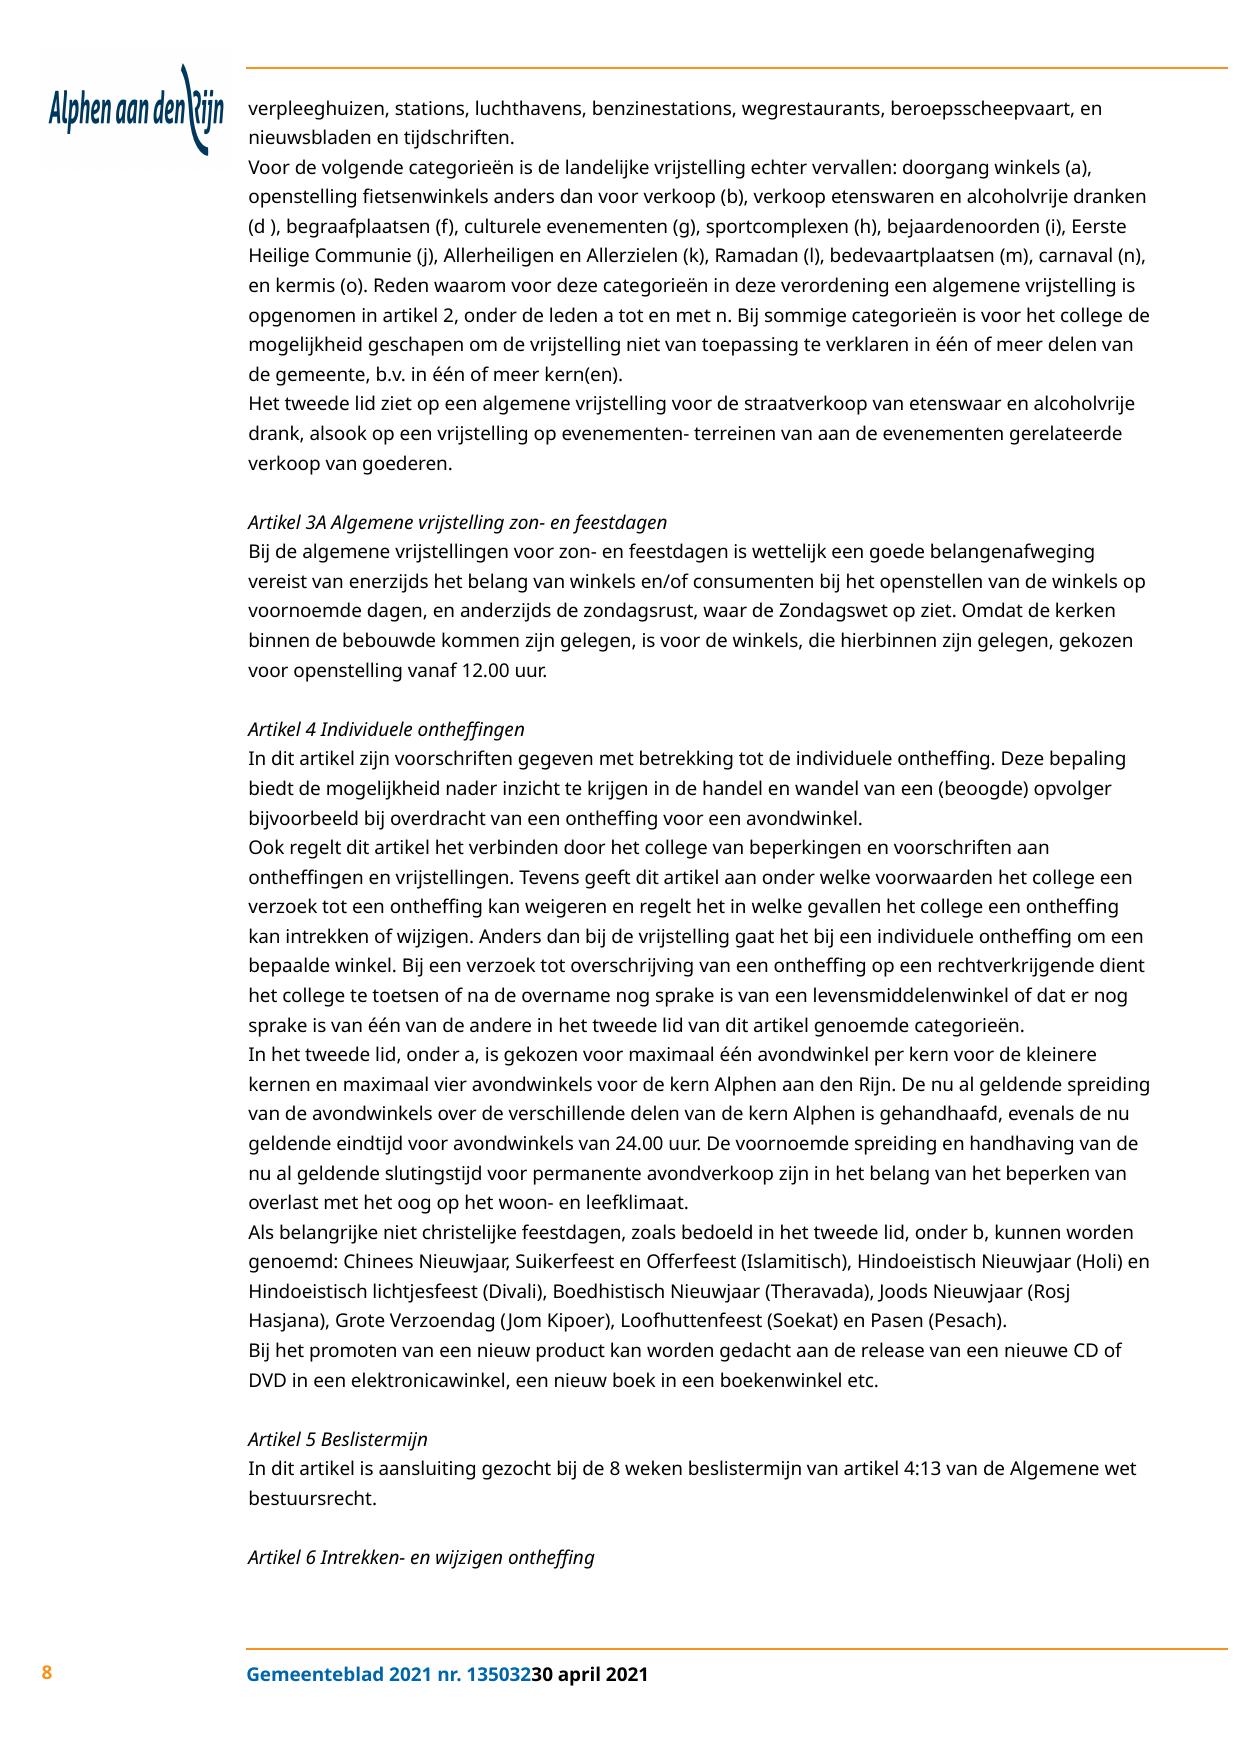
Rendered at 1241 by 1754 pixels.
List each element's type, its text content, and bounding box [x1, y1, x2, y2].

text Artikel 3A Algemene vrijstelling zon- en feestdagen [248, 509, 1152, 535]
text In dit artikel zijn voorschriften gegeven met betrekking tot de individuele ontheffing. Deze bepaling biedt de mogelijkheid nader inzicht te krijgen in de handel en wandel van een (beoogde) opvolger bijvoorbeeld bij overdracht van een ontheffing voor een avondwinkel. [248, 746, 1152, 831]
text In dit artikel is aansluiting gezocht bij de 8 weken beslistermijn van artikel 4:13 van de Algemene wet bestuursrecht. [248, 1456, 1152, 1511]
text Bij het promoten van een nieuw product kan worden gedacht aan de release van een nieuwe CD of DVD in een elektronicawinkel, een nieuw boek in een boekenwinkel etc. [248, 1337, 1152, 1393]
text In het tweede lid, onder a, is gekozen voor maximaal één avondwinkel per kern voor de kleinere kernen en maximaal vier avondwinkels voor de kern Alphen aan den Rijn. De nu al geldende spreiding van de avondwinkels over de verschillende delen van de kern Alphen is gehandhaafd, evenals de nu geldende eindtijd voor avondwinkels van 24.00 uur. De voornoemde spreiding en handhaving van de nu al geldende slutingstijd voor permanente avondverkoop zijn in het belang van het beperken van overlast met het oog op het woon- en leefklimaat. [248, 1041, 1152, 1215]
text Artikel 4 Individuele ontheffingen [248, 716, 1152, 742]
text Het tweede lid ziet op een algemene vrijstelling voor de straatverkoop van etenswaar en alcoholvrije drank, alsook op een vrijstelling op evenementen- terreinen van aan de evenementen gerelateerde verkoop van goederen. [248, 391, 1152, 476]
text Als belangrijke niet christelijke feestdagen, zoals bedoeld in het tweede lid, onder b, kunnen worden genoemd: Chinees Nieuwjaar, Suikerfeest en Offerfeest (Islamitisch), Hindoeistisch Nieuwjaar (Holi) en Hindoeistisch lichtjesfeest (Divali), Boedhistisch Nieuwjaar (Theravada), Joods Nieuwjaar (Rosj Hasjana), Grote Verzoendag (Jom Kipoer), Loofhuttenfeest (Soekat) en Pasen (Pesach). [248, 1219, 1152, 1333]
text verpleeghuizen, stations, luchthavens, benzinestations, wegrestaurants, beroepsscheepvaart, en nieuwsbladen en tijdschriften. [248, 95, 1152, 150]
text Ook regelt dit artikel het verbinden door het college van beperkingen en voorschriften aan ontheffingen en vrijstellingen. Tevens geeft dit artikel aan onder welke voorwaarden het college een verzoek tot een ontheffing kan weigeren en regelt het in welke gevallen het college een ontheffing kan intrekken of wijzigen. Anders dan bij de vrijstelling gaat het bij een individuele ontheffing om een bepaalde winkel. Bij een verzoek tot overschrijving van een ontheffing op een rechtverkrijgende dient het college te toetsen of na de overname nog sprake is van een levensmiddelenwinkel of dat er nog sprake is van één van de andere in het tweede lid van dit artikel genoemde categorieën. [248, 834, 1152, 1038]
text Artikel 5 Beslistermijn [248, 1426, 1152, 1452]
picture [41, 47, 231, 172]
text Artikel 6 Intrekken- en wijzigen ontheffing [248, 1544, 1152, 1570]
text Voor de volgende categorieën is de landelijke vrijstelling echter vervallen: doorgang winkels (a), openstelling fietsenwinkels anders dan voor verkoop (b), verkoop etenswaren en alcoholvrije dranken (d ), begraafplaatsen (f), culturele evenementen (g), sportcomplexen (h), bejaardenoorden (i), Eerste Heilige Communie (j), Allerheiligen en Allerzielen (k), Ramadan (l), bedevaartplaatsen (m), carnaval (n), en kermis (o). Reden waarom voor deze categorieën in deze verordening een algemene vrijstelling is opgenomen in artikel 2, onder de leden a tot en met n. Bij sommige categorieën is voor het college de mogelijkheid geschapen om de vrijstelling niet van toepassing te verklaren in één of meer delen van de gemeente, b.v. in één of meer kern(en). [248, 154, 1152, 387]
text Bij de algemene vrijstellingen voor zon- en feestdagen is wettelijk een goede belangenafweging vereist van enerzijds het belang van winkels en/of consumenten bij het openstellen van de winkels op voornoemde dagen, en anderzijds de zondagsrust, waar de Zondagswet op ziet. Omdat de kerken binnen de bebouwde kommen zijn gelegen, is voor de winkels, die hierbinnen zijn gelegen, gekozen voor openstelling vanaf 12.00 uur. [248, 538, 1152, 683]
